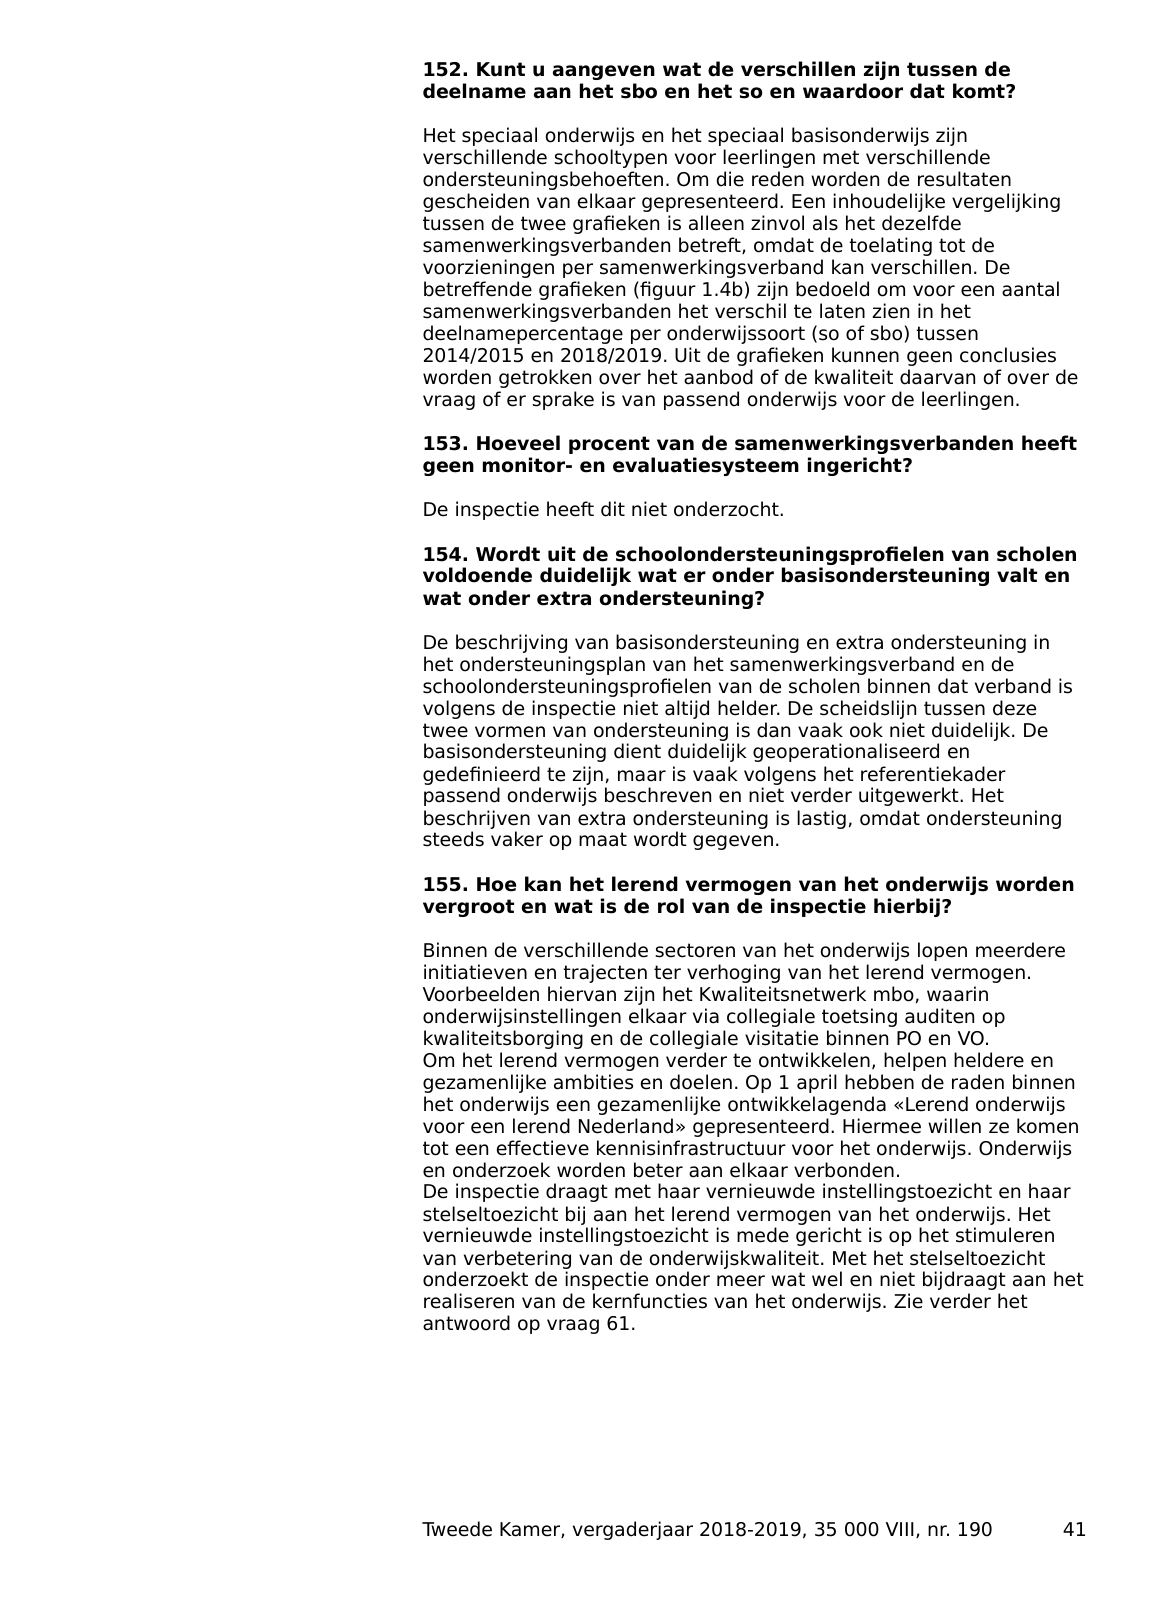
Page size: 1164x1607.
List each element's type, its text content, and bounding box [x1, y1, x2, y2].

text De inspectie heeft dit niet onderzocht. [422, 499, 1087, 521]
text Om het lerend vermogen verder te ontwikkelen, helpen heldere en gezamenlijke ambities en doelen. Op 1 april hebben de raden binnen het onderwijs een gezamenlijke ontwikkelagenda «Lerend onderwijs voor een lerend Nederland» gepresenteerd. Hiermee willen ze komen tot een effectieve kennisinfrastructuur voor het onderwijs. Onderwijs en onderzoek worden beter aan elkaar verbonden. [422, 1049, 1087, 1181]
text De inspectie draagt met haar vernieuwde instellingstoezicht en haar stelseltoezicht bij aan het lerend vermogen van het onderwijs. Het vernieuwde instellingstoezicht is mede gericht is op het stimuleren van verbetering van de onderwijskwaliteit. Met het stelseltoezicht onderzoekt de inspectie onder meer wat wel en niet bijdraagt aan het realiseren van de kernfuncties van het onderwijs. Zie verder het antwoord op vraag 61. [422, 1181, 1087, 1335]
text Het speciaal onderwijs en het speciaal basisonderwijs zijn verschillende schooltypen voor leerlingen met verschillende ondersteuningsbehoeften. Om die reden worden de resultaten gescheiden van elkaar gepresenteerd. Een inhoudelijke vergelijking tussen de twee grafieken is alleen zinvol als het dezelfde samenwerkingsverbanden betreft, omdat de toelating tot de voorzieningen per samenwerkingsverband kan verschillen. De betreffende grafieken (figuur 1.4b) zijn bedoeld om voor een aantal samenwerkingsverbanden het verschil te laten zien in het deelnamepercentage per onderwijssoort (so of sbo) tussen 2014/2015 en 2018/2019. Uit de grafieken kunnen geen conclusies worden getrokken over het aanbod of de kwaliteit daarvan of over de vraag of er sprake is van passend onderwijs voor de leerlingen. [422, 125, 1087, 411]
text Binnen de verschillende sectoren van het onderwijs lopen meerdere initiatieven en trajecten ter verhoging van het lerend vermogen. Voorbeelden hiervan zijn het Kwaliteitsnetwerk mbo, waarin onderwijsinstellingen elkaar via collegiale toetsing auditen op kwaliteitsborging en de collegiale visitatie binnen PO en VO. [422, 940, 1087, 1049]
subtitle 154. Wordt uit de schoolondersteuningsprofielen van scholen voldoende duidelijk wat er onder basisondersteuning valt en wat onder extra ondersteuning? [422, 543, 1087, 609]
subtitle 153. Hoeveel procent van de samenwerkingsverbanden heeft geen monitor- en evaluatiesysteem ingericht? [422, 433, 1087, 477]
subtitle 155. Hoe kan het lerend vermogen van het onderwijs worden vergroot en wat is de rol van de inspectie hierbij? [422, 873, 1087, 917]
subtitle 152. Kunt u aangeven wat de verschillen zijn tussen de deelname aan het sbo en het so en waardoor dat komt? [422, 59, 1087, 103]
text De beschrijving van basisondersteuning en extra ondersteuning in het ondersteuningsplan van het samenwerkingsverband en de schoolondersteuningsprofielen van de scholen binnen dat verband is volgens de inspectie niet altijd helder. De scheidslijn tussen deze twee vormen van ondersteuning is dan vaak ook niet duidelijk. De basisondersteuning dient duidelijk geoperationaliseerd en gedefinieerd te zijn, maar is vaak volgens het referentiekader passend onderwijs beschreven en niet verder uitgewerkt. Het beschrijven van extra ondersteuning is lastig, omdat ondersteuning steeds vaker op maat wordt gegeven. [422, 632, 1087, 851]
